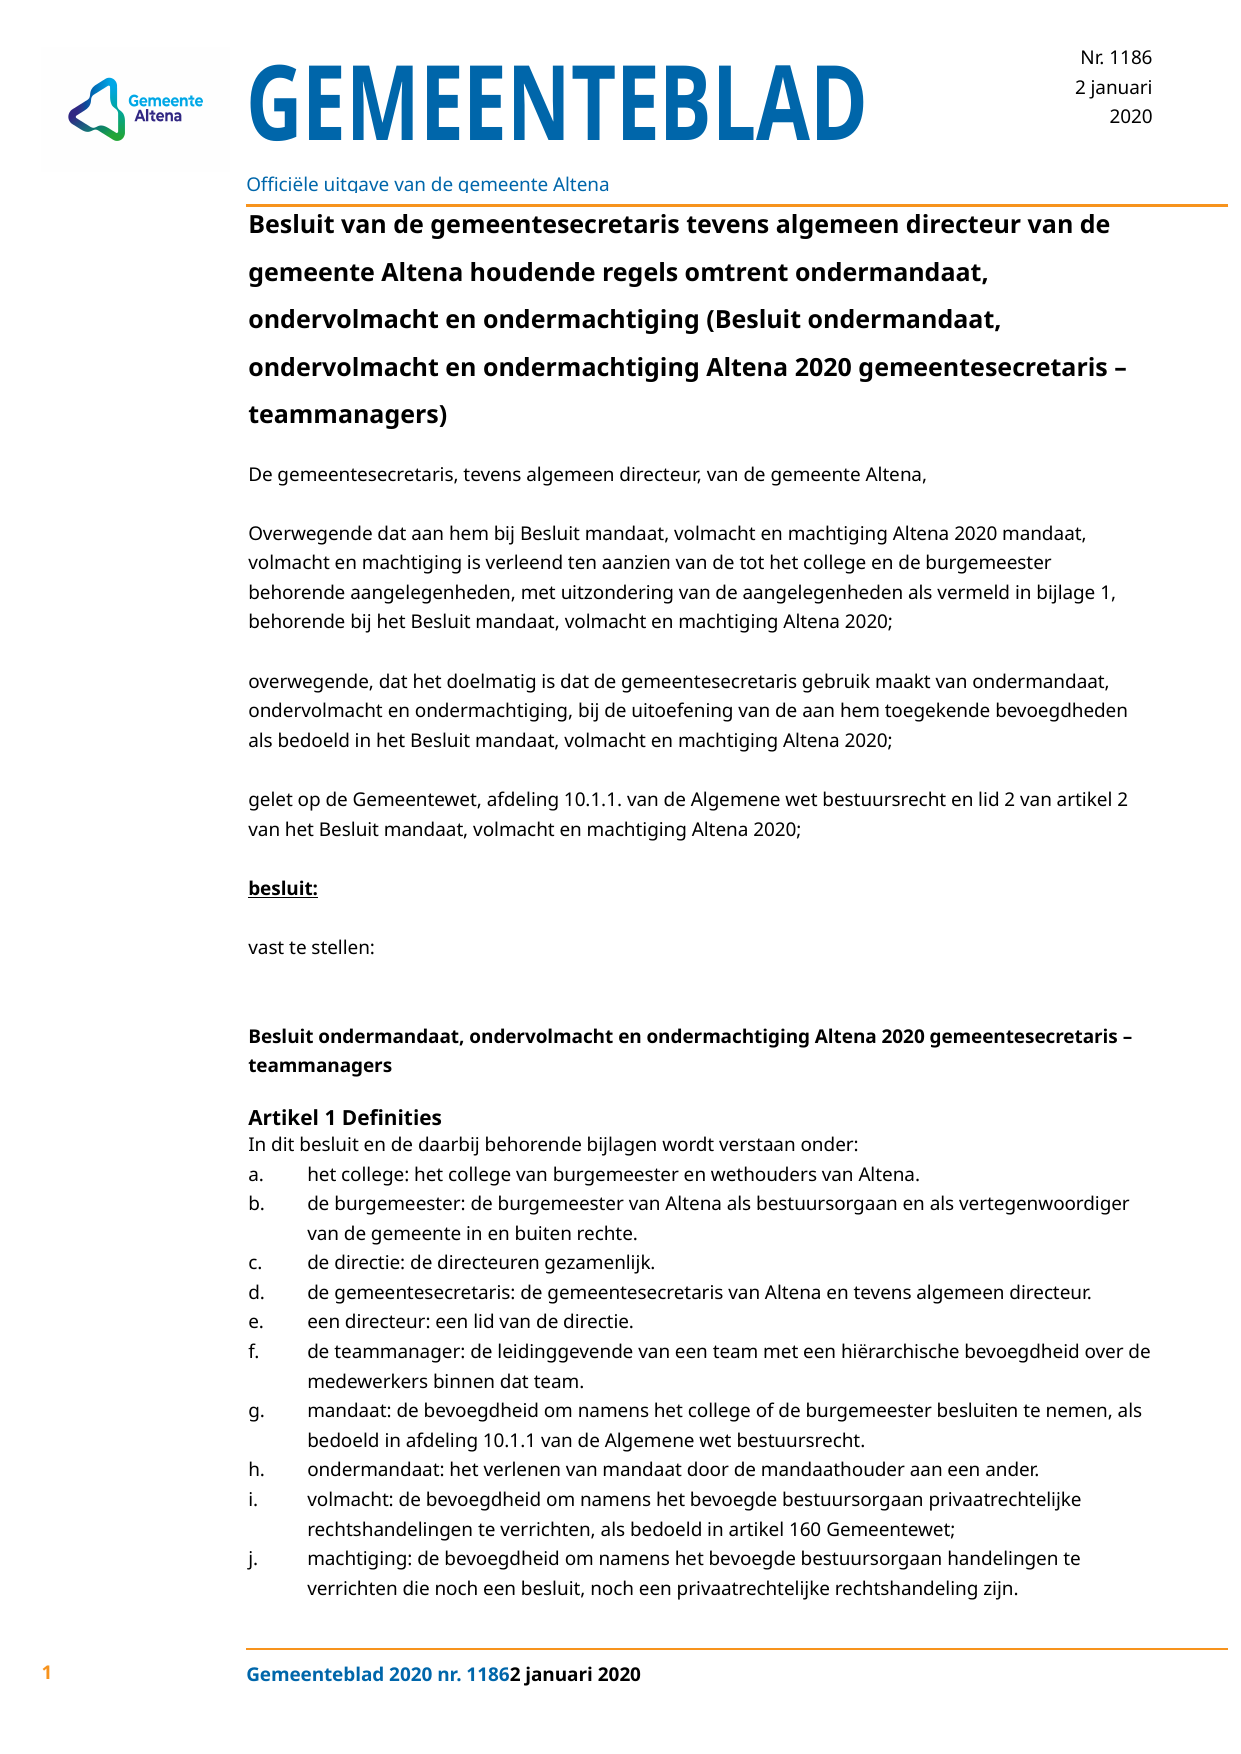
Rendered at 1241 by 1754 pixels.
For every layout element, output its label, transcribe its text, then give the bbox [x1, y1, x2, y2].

list machtiging: de bevoegdheid om namens het bevoegde bestuursorgaan handelingen te verrichten die noch een besluit, noch een privaatrechtelijke rechtshandeling zijn. [248, 1545, 1152, 1601]
list mandaat: de bevoegdheid om namens het college of de burgemeester besluiten te nemen, als bedoeld in afdeling 10.1.1 van de Algemene wet bestuursrecht. [248, 1397, 1152, 1453]
list de burgemeester: de burgemeester van Altena als bestuursorgaan en als vertegenwoordiger van de gemeente in en buiten rechte. [248, 1190, 1152, 1246]
list volmacht: de bevoegdheid om namens het bevoegde bestuursorgaan privaatrechtelijke rechtshandelingen te verrichten, als bedoeld in artikel 160 Gemeentewet; [248, 1486, 1152, 1542]
list de directie: de directeuren gezamenlijk. [248, 1249, 1152, 1275]
text Besluit van de gemeentesecretaris tevens algemeen directeur van de gemeente Altena houdende regels omtrent ondermandaat, ondervolmacht en ondermachtiging (Besluit ondermandaat, ondervolmacht en ondermachtiging Altena 2020 gemeentesecretaris – teammanagers) [248, 207, 1152, 431]
text Besluit ondermandaat, ondervolmacht en ondermachtiging Altena 2020 gemeentesecretaris – teammanagers [248, 1023, 1152, 1078]
text overwegende, dat het doelmatig is dat de gemeentesecretaris gebruik maakt van ondermandaat, ondervolmacht en ondermachtiging, bij de uitoefening van de aan hem toegekende bevoegdheden als bedoeld in het Besluit mandaat, volmacht en machtiging Altena 2020; [248, 668, 1152, 753]
text gelet op de Gemeentewet, afdeling 10.1.1. van de Algemene wet bestuursrecht en lid 2 van artikel 2 van het Besluit mandaat, volmacht en machtiging Altena 2020; [248, 786, 1152, 841]
list de gemeentesecretaris: de gemeentesecretaris van Altena en tevens algemeen directeur. [248, 1279, 1152, 1305]
list ondermandaat: het verlenen van mandaat door de mandaathouder aan een ander. [248, 1457, 1152, 1482]
text besluit: [248, 875, 1152, 901]
text Overwegende dat aan hem bij Besluit mandaat, volmacht en machtiging Altena 2020 mandaat, volmacht en machtiging is verleend ten aanzien van de tot het college en de burgemeester behorende aangelegenheden, met uitzondering van de aangelegenheden als vermeld in bijlage 1, behorende bij het Besluit mandaat, volmacht en machtiging Altena 2020; [248, 520, 1152, 634]
list een directeur: een lid van de directie. [248, 1309, 1152, 1334]
picture [41, 47, 231, 172]
text De gemeentesecretaris, tevens algemeen directeur, van de gemeente Altena, [248, 461, 1152, 486]
list het college: het college van burgemeester en wethouders van Altena. [248, 1161, 1152, 1187]
text Artikel 1 Definities [248, 1103, 1152, 1131]
text vast te stellen: [248, 934, 1152, 960]
list de teammanager: de leidinggevende van een team met een hiërarchische bevoegdheid over de medewerkers binnen dat team. [248, 1338, 1152, 1394]
text In dit besluit en de daarbij behorende bijlagen wordt verstaan onder: [248, 1131, 1152, 1157]
